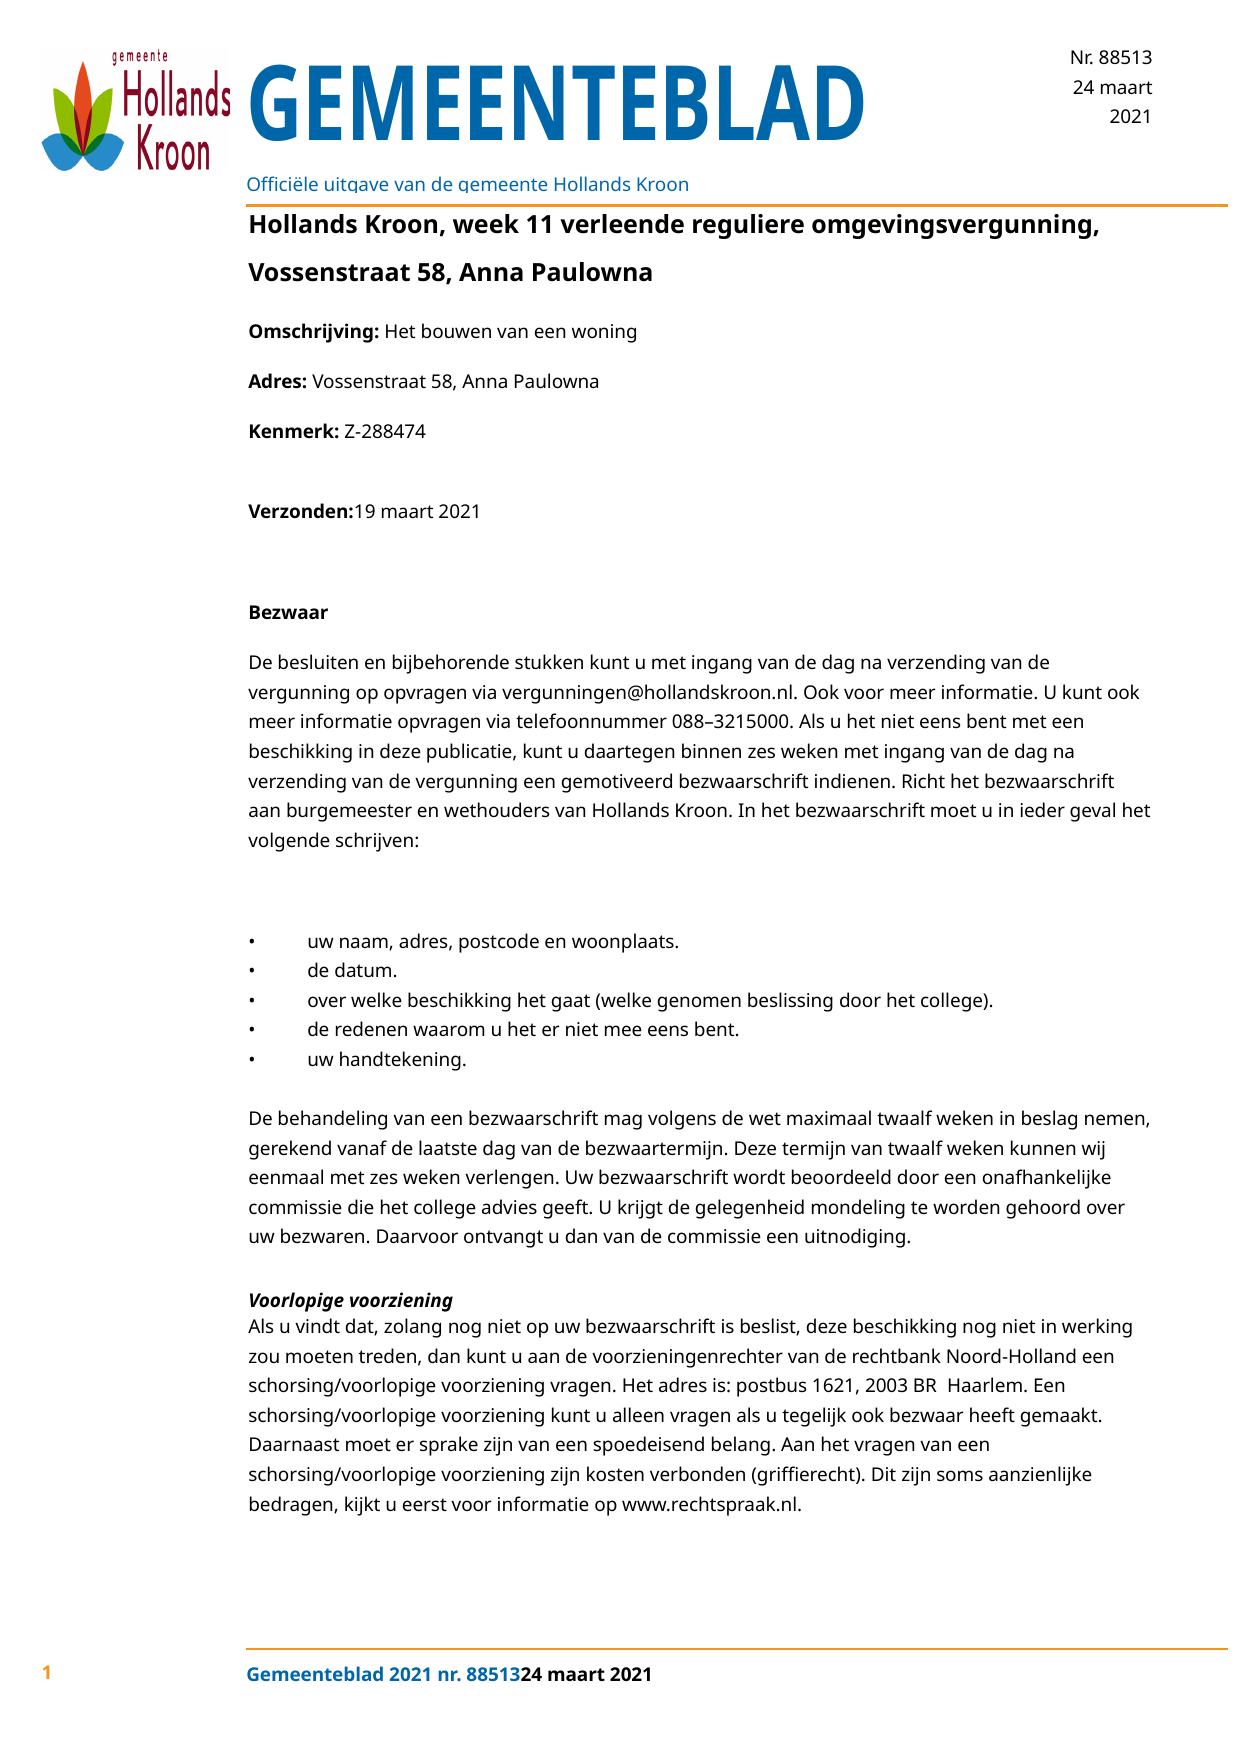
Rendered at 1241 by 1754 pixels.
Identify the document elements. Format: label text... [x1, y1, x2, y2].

text Hollands Kroon, week 11 verleende reguliere omgevingsvergunning, Vossenstraat 58, Anna Paulowna [248, 207, 1152, 288]
text Als u vindt dat, zolang nog niet op uw bezwaarschrift is beslist, deze beschikking nog niet in werking zou moeten treden, dan kunt u aan de voorzieningenrechter van de rechtbank Noord-Holland een schorsing/voorlopige voorziening vragen. Het adres is: postbus 1621, 2003 BR Haarlem. Een schorsing/voorlopige voorziening kunt u alleen vragen als u tegelijk ook bezwaar heeft gemaakt. Daarnaast moet er sprake zijn van een spoedeisend belang. Aan het vragen van een schorsing/voorlopige voorziening zijn kosten verbonden (griffierecht). Dit zijn soms aanzienlijke bedragen, kijkt u eerst voor informatie op www.rechtspraak.nl. [248, 1313, 1152, 1517]
text Verzonden:19 maart 2021 [248, 498, 1152, 524]
list uw naam, adres, postcode en woonplaats. [248, 928, 1152, 953]
list uw handtekening. [248, 1046, 1152, 1072]
list over welke beschikking het gaat (welke genomen beslissing door het college). [248, 987, 1152, 1013]
text De besluiten en bijbehorende stukken kunt u met ingang van de dag na verzending van de vergunning op opvragen via vergunningen@hollandskroon.nl. Ook voor meer informatie. U kunt ook meer informatie opvragen via telefoonnummer 088–3215000. Als u het niet eens bent met een beschikking in deze publicatie, kunt u daartegen binnen zes weken met ingang van de dag na verzending van de vergunning een gemotiveerd bezwaarschrift indienen. Richt het bezwaarschrift aan burgemeester en wethouders van Hollands Kroon. In het bezwaarschrift moet u in ieder geval het volgende schrijven: [248, 649, 1152, 853]
list de redenen waarom u het er niet mee eens bent. [248, 1017, 1152, 1042]
list de datum. [248, 957, 1152, 983]
table_header [248, 469, 700, 495]
text De behandeling van een bezwaarschrift mag volgens de wet maximaal twaalf weken in beslag nemen, gerekend vanaf de laatste dag van de bezwaartermijn. Deze termijn van twaalf weken kunnen wij eenmaal met zes weken verlengen. Uw bezwaarschrift wordt beoordeeld door een onafhankelijke commissie die het college advies geeft. U krijgt de gelegenheid mondeling te worden gehoord over uw bezwaren. Daarvoor ontvangt u dan van de commissie een uitnodiging. [248, 1105, 1152, 1249]
picture [41, 47, 231, 172]
text Adres: Vossenstraat 58, Anna Paulowna [248, 368, 1152, 394]
text Bezwaar [248, 599, 1152, 625]
text Omschrijving: Het bouwen van een woning [248, 318, 1152, 344]
text Voorlopige voorziening [248, 1288, 1152, 1313]
text Kenmerk: Z-288474 [248, 419, 1152, 444]
table_header [700, 469, 1152, 495]
